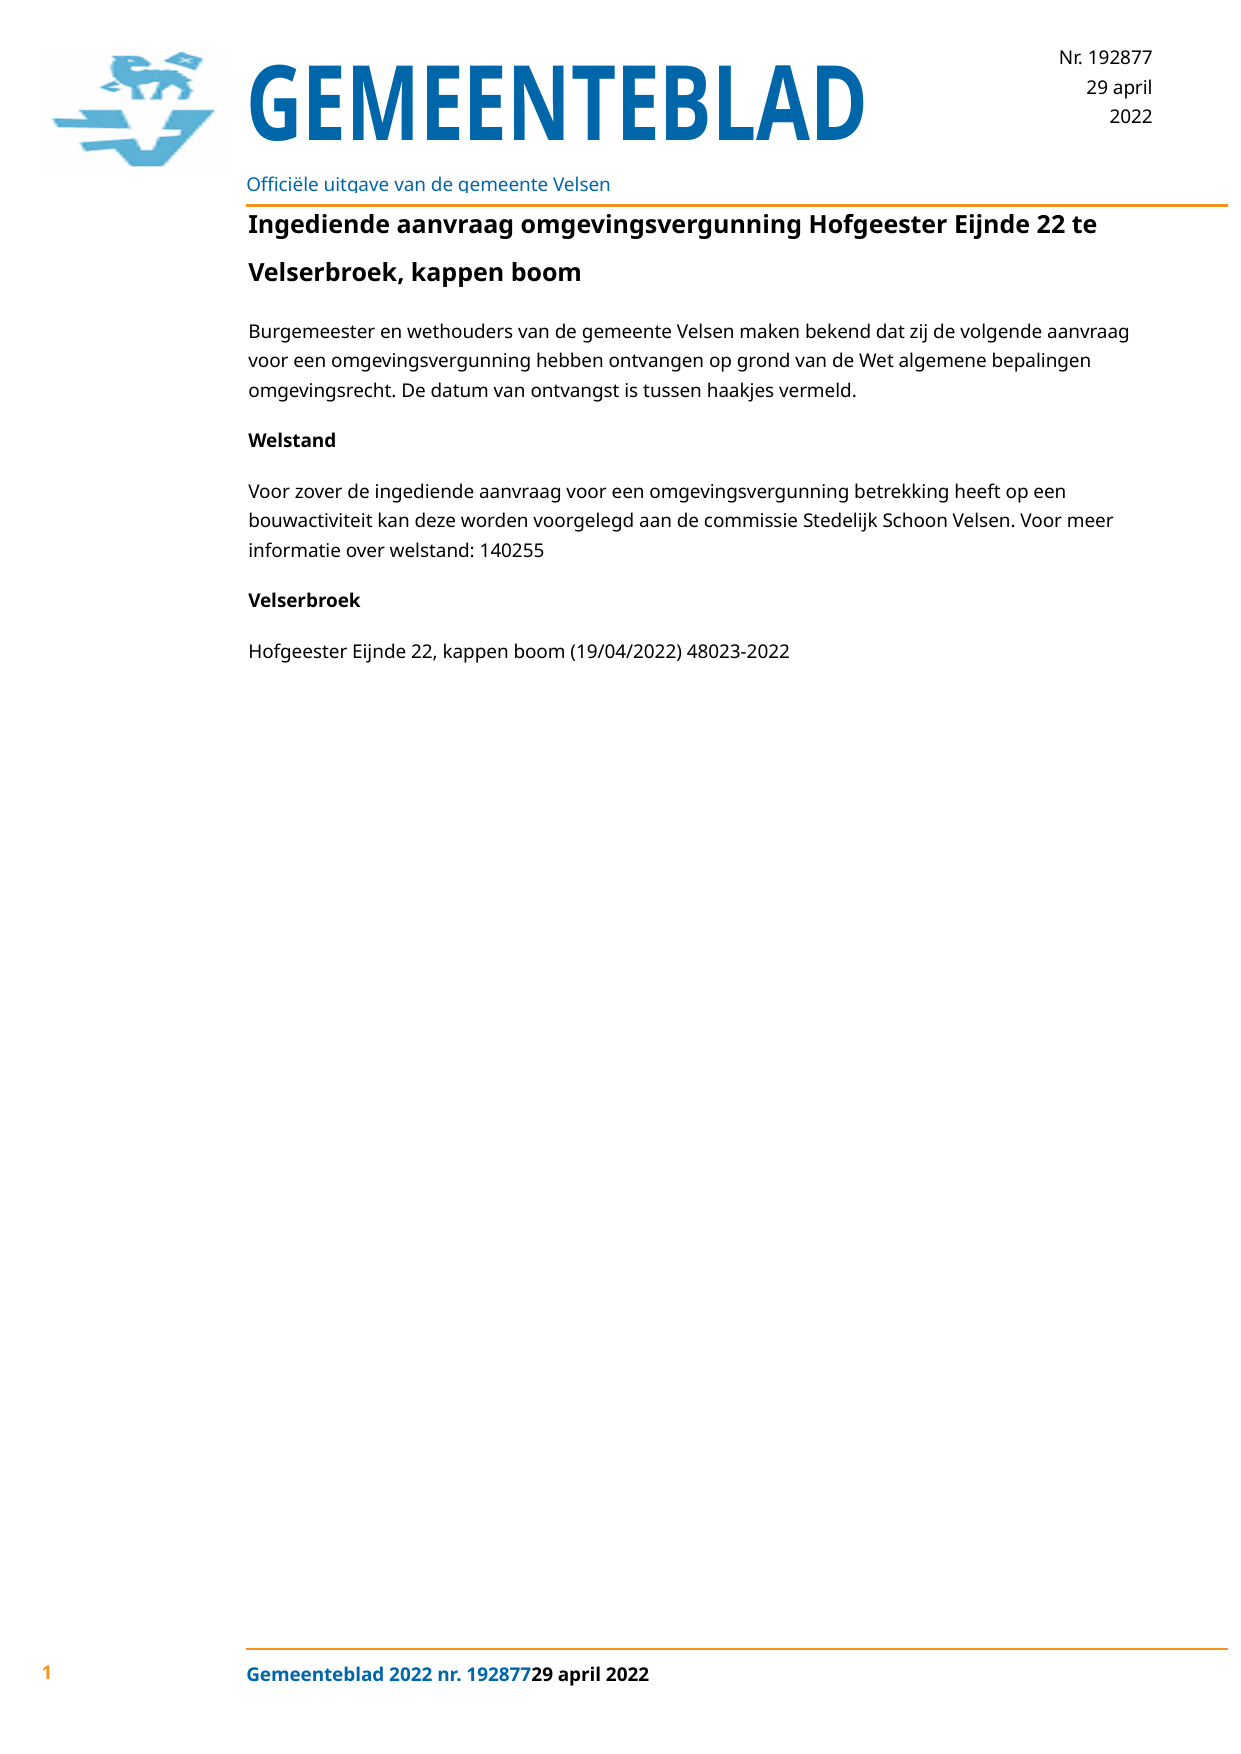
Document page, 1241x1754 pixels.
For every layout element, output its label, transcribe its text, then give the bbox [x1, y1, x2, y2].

picture [41, 47, 231, 172]
text Velserbroek [248, 587, 1152, 613]
text Hofgeester Eijnde 22, kappen boom (19/04/2022) 48023-2022 [248, 638, 1152, 664]
text Burgemeester en wethouders van de gemeente Velsen maken bekend dat zij de volgende aanvraag voor een omgevingsvergunning hebben ontvangen op grond van de Wet algemene bepalingen omgevingsrecht. De datum van ontvangst is tussen haakjes vermeld. [248, 318, 1152, 403]
text Welstand [248, 427, 1152, 453]
text Ingediende aanvraag omgevingsvergunning Hofgeester Eijnde 22 te Velserbroek, kappen boom [248, 207, 1152, 288]
text Voor zover de ingediende aanvraag voor een omgevingsvergunning betrekking heeft op een bouwactiviteit kan deze worden voorgelegd aan de commissie Stedelijk Schoon Velsen. Voor meer informatie over welstand: 140255 [248, 478, 1152, 563]
